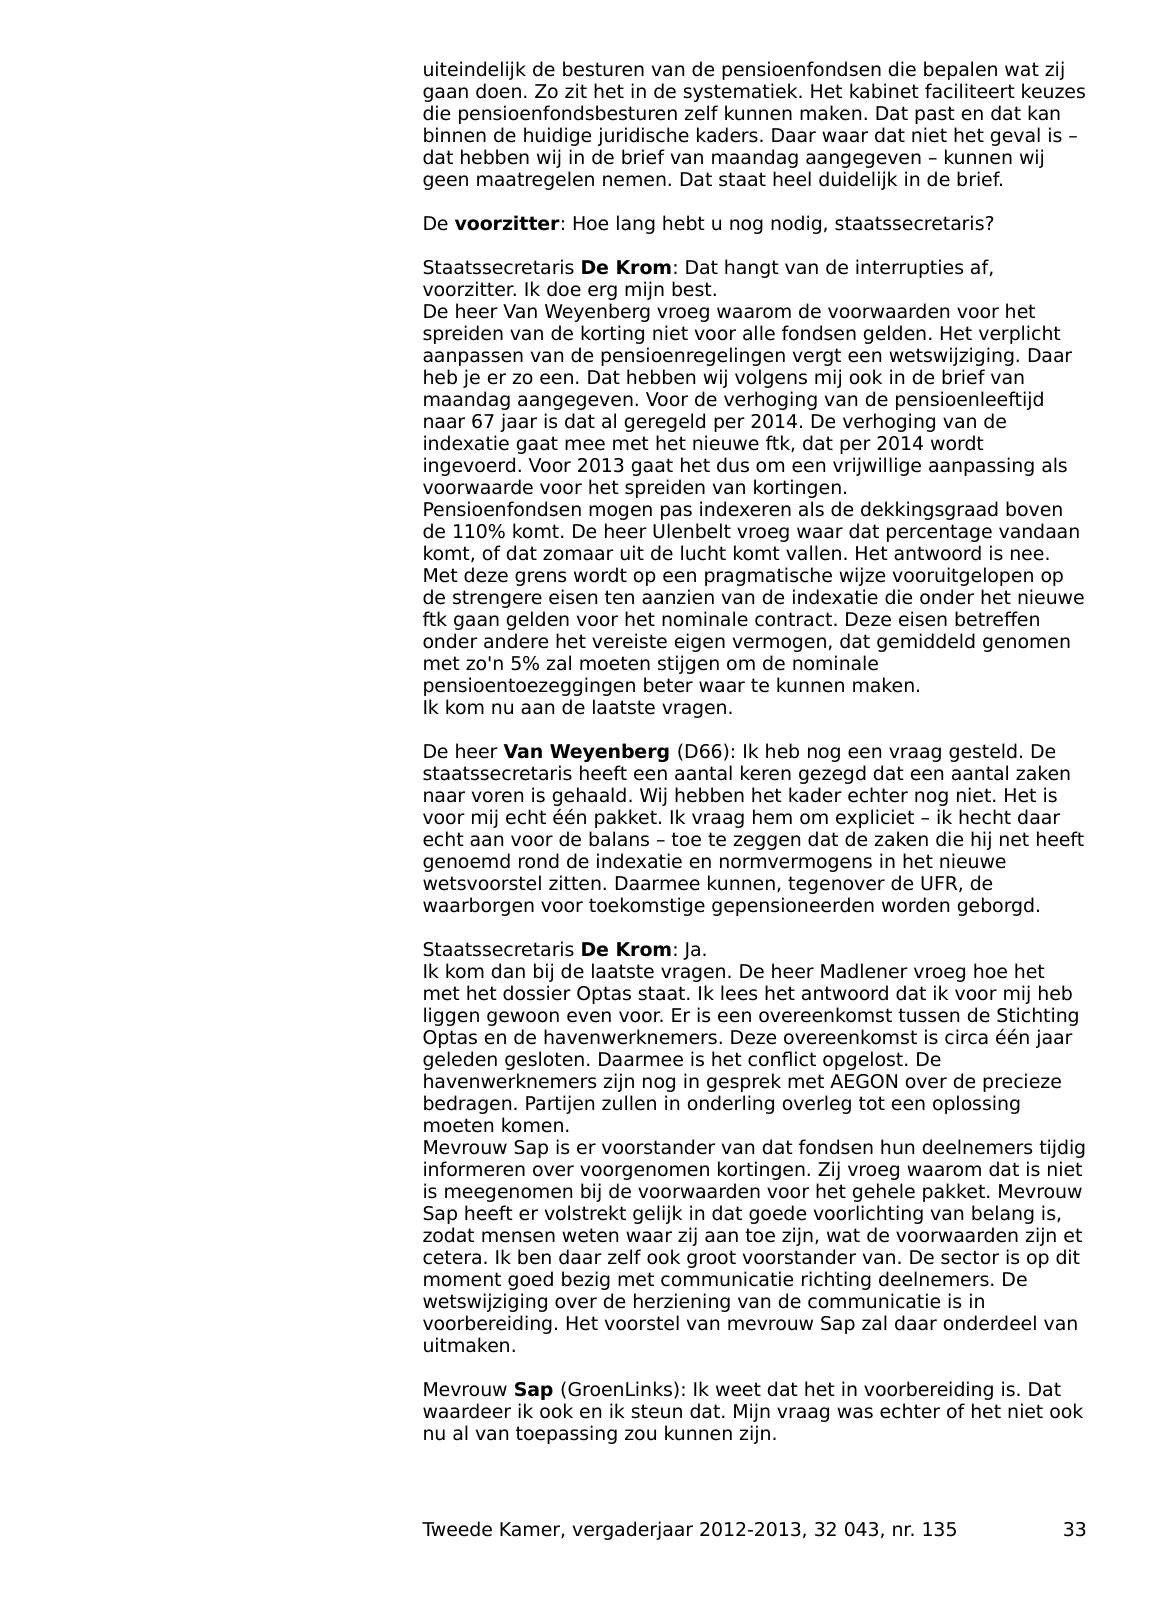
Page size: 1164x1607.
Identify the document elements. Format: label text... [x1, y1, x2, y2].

text Staatssecretaris De Krom: Ja. [422, 939, 1087, 961]
text Ik kom nu aan de laatste vragen. [422, 697, 1087, 719]
text Ik kom dan bij de laatste vragen. De heer Madlener vroeg hoe het met het dossier Optas staat. Ik lees het antwoord dat ik voor mij heb liggen gewoon even voor. Er is een overeenkomst tussen de Stichting Optas en de havenwerknemers. Deze overeenkomst is circa één jaar geleden gesloten. Daarmee is het conflict opgelost. De havenwerknemers zijn nog in gesprek met AEGON over de precieze bedragen. Partijen zullen in onderling overleg tot een oplossing moeten komen. [422, 961, 1087, 1137]
text Mevrouw Sap is er voorstander van dat fondsen hun deelnemers tijdig informeren over voorgenomen kortingen. Zij vroeg waarom dat is niet is meegenomen bij de voorwaarden voor het gehele pakket. Mevrouw Sap heeft er volstrekt gelijk in dat goede voorlichting van belang is, zodat mensen weten waar zij aan toe zijn, wat de voorwaarden zijn et cetera. Ik ben daar zelf ook groot voorstander van. De sector is op dit moment goed bezig met communicatie richting deelnemers. De wetswijziging over de herziening van de communicatie is in voorbereiding. Het voorstel van mevrouw Sap zal daar onderdeel van uitmaken. [422, 1137, 1087, 1357]
text Pensioenfondsen mogen pas indexeren als de dekkingsgraad boven de 110% komt. De heer Ulenbelt vroeg waar dat percentage vandaan komt, of dat zomaar uit de lucht komt vallen. Het antwoord is nee. Met deze grens wordt op een pragmatische wijze vooruitgelopen op de strengere eisen ten aanzien van de indexatie die onder het nieuwe ftk gaan gelden voor het nominale contract. Deze eisen betreffen onder andere het vereiste eigen vermogen, dat gemiddeld genomen met zo'n 5% zal moeten stijgen om de nominale pensioentoezeggingen beter waar te kunnen maken. [422, 499, 1087, 697]
text De heer Van Weyenberg vroeg waarom de voorwaarden voor het spreiden van de korting niet voor alle fondsen gelden. Het verplicht aanpassen van de pensioenregelingen vergt een wetswijziging. Daar heb je er zo een. Dat hebben wij volgens mij ook in de brief van maandag aangegeven. Voor de verhoging van de pensioenleeftijd naar 67 jaar is dat al geregeld per 2014. De verhoging van de indexatie gaat mee met het nieuwe ftk, dat per 2014 wordt ingevoerd. Voor 2013 gaat het dus om een vrijwillige aanpassing als voorwaarde voor het spreiden van kortingen. [422, 301, 1087, 499]
text De heer Van Weyenberg (D66): Ik heb nog een vraag gesteld. De staatssecretaris heeft een aantal keren gezegd dat een aantal zaken naar voren is gehaald. Wij hebben het kader echter nog niet. Het is voor mij echt één pakket. Ik vraag hem om expliciet – ik hecht daar echt aan voor de balans – toe te zeggen dat de zaken die hij net heeft genoemd rond de indexatie en normvermogens in het nieuwe wetsvoorstel zitten. Daarmee kunnen, tegenover de UFR, de waarborgen voor toekomstige gepensioneerden worden geborgd. [422, 741, 1087, 917]
text De voorzitter: Hoe lang hebt u nog nodig, staatssecretaris? [422, 213, 1087, 235]
text uiteindelijk de besturen van de pensioenfondsen die bepalen wat zij gaan doen. Zo zit het in de systematiek. Het kabinet faciliteert keuzes die pensioenfondsbesturen zelf kunnen maken. Dat past en dat kan binnen de huidige juridische kaders. Daar waar dat niet het geval is – dat hebben wij in de brief van maandag aangegeven – kunnen wij geen maatregelen nemen. Dat staat heel duidelijk in de brief. [422, 59, 1087, 191]
text Mevrouw Sap (GroenLinks): Ik weet dat het in voorbereiding is. Dat waardeer ik ook en ik steun dat. Mijn vraag was echter of het niet ook nu al van toepassing zou kunnen zijn. [422, 1379, 1087, 1445]
text Staatssecretaris De Krom: Dat hangt van de interrupties af, voorzitter. Ik doe erg mijn best. [422, 257, 1087, 301]
